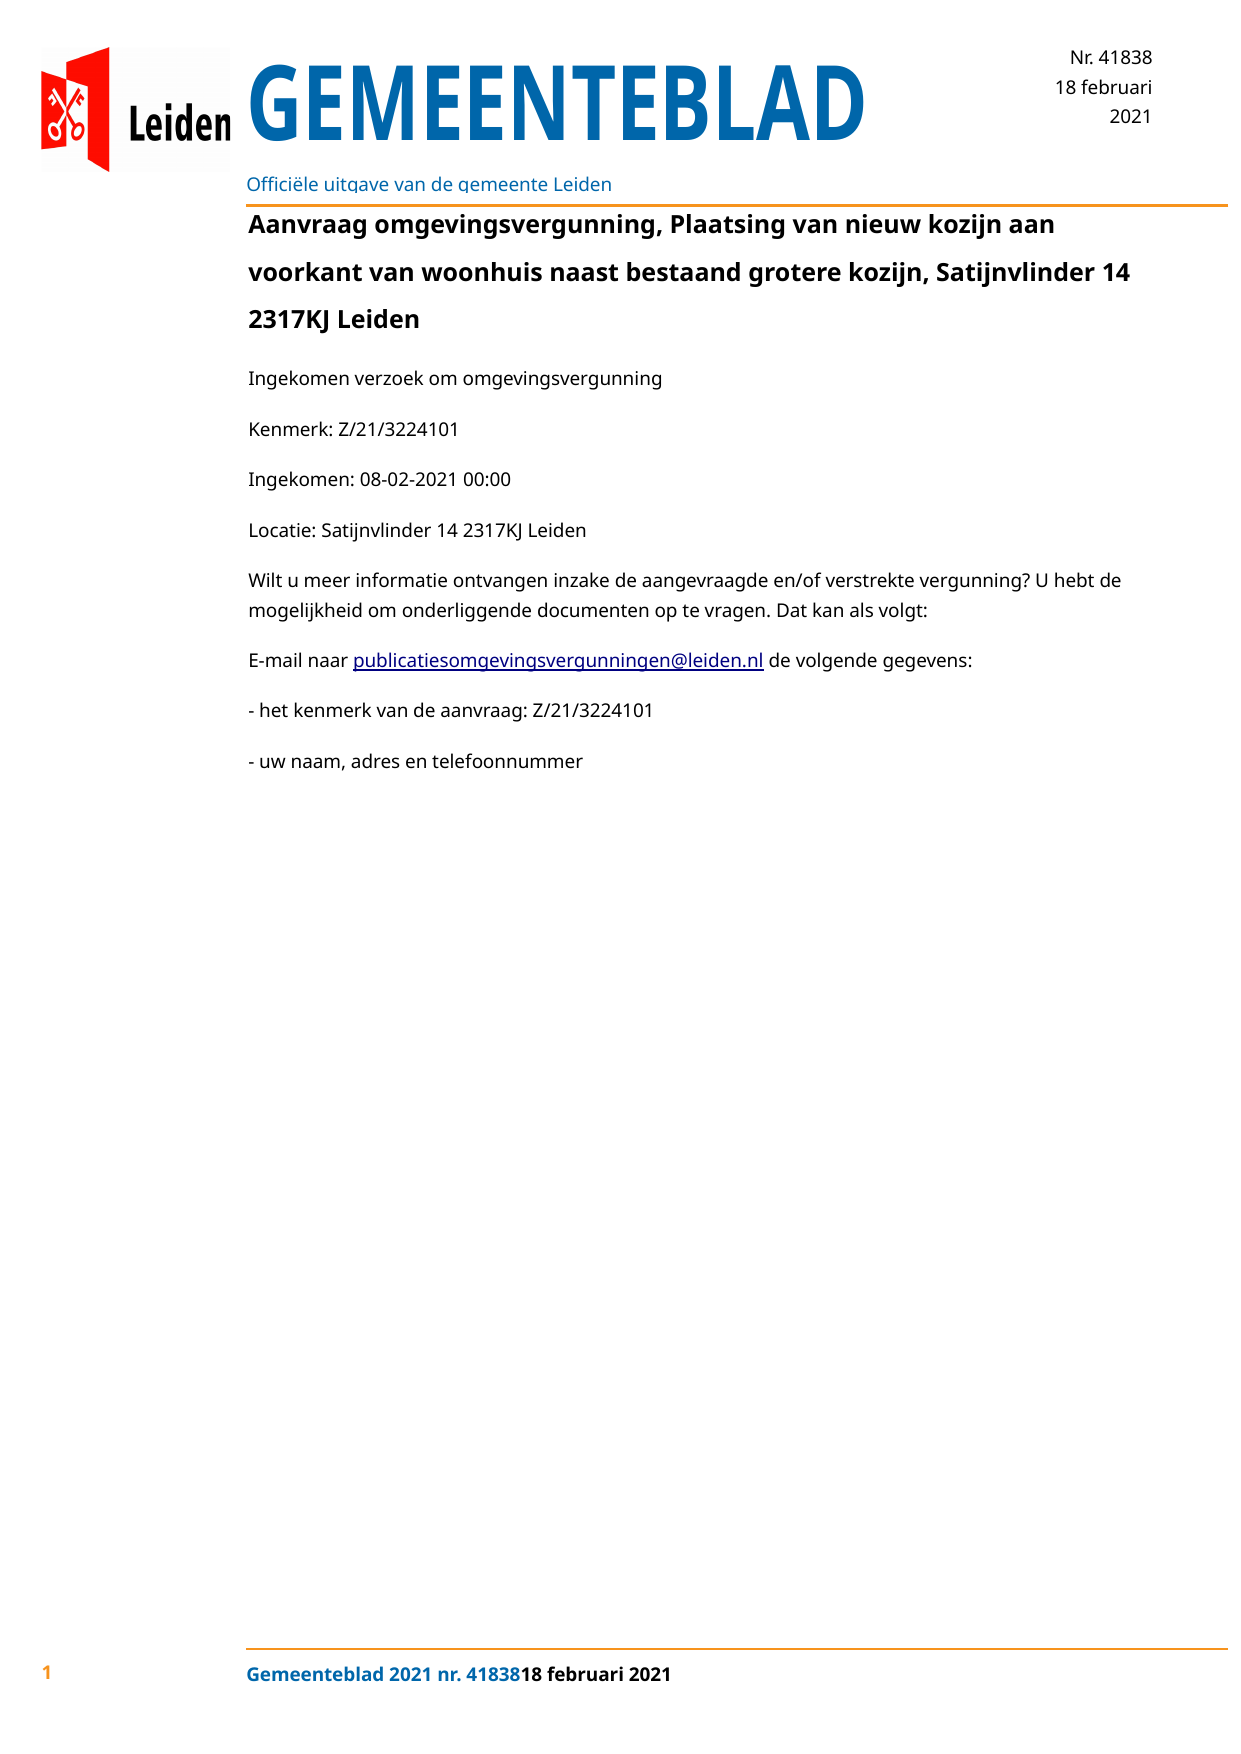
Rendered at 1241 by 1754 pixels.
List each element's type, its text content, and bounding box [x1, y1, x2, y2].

text Kenmerk: Z/21/3224101 [248, 416, 1152, 442]
picture [41, 47, 231, 172]
text Ingekomen: 08-02-2021 00:00 [248, 466, 1152, 492]
text Locatie: Satijnvlinder 14 2317KJ Leiden [248, 517, 1152, 542]
text Wilt u meer informatie ontvangen inzake de aangevraagde en/of verstrekte vergunning? U hebt de mogelijkheid om onderliggende documenten op te vragen. Dat kan als volgt: [248, 567, 1152, 622]
text - het kenmerk van de aanvraag: Z/21/3224101 [248, 698, 1152, 723]
text - uw naam, adres en telefoonnummer [248, 748, 1152, 774]
text Ingekomen verzoek om omgevingsvergunning [248, 366, 1152, 391]
text E-mail naar publicatiesomgevingsvergunningen@leiden.nl de volgende gegevens: [248, 647, 1152, 673]
text Aanvraag omgevingsvergunning, Plaatsing van nieuw kozijn aan voorkant van woonhuis naast bestaand grotere kozijn, Satijnvlinder 14 2317KJ Leiden [248, 207, 1152, 336]
